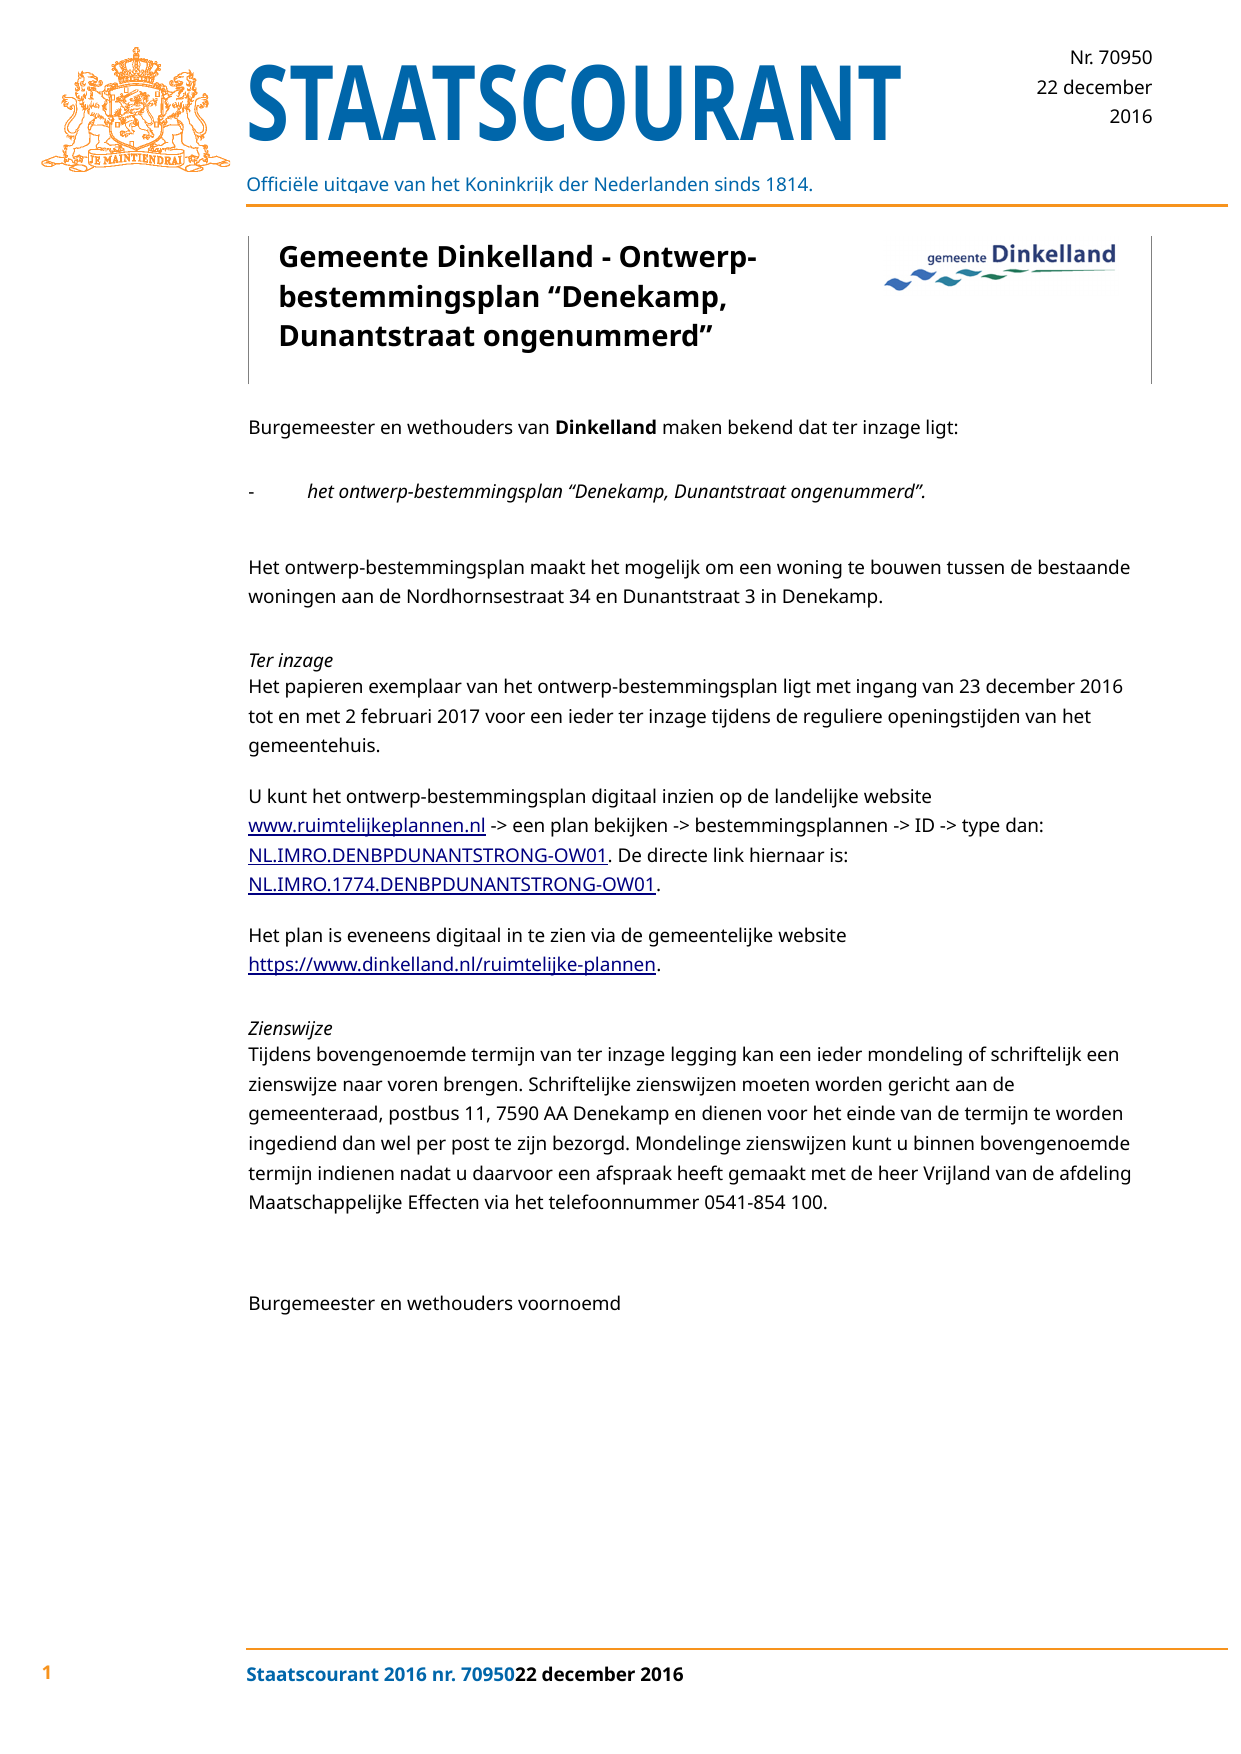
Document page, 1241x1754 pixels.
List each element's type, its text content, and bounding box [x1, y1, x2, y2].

text Ter inzage [248, 648, 1152, 673]
picture [882, 236, 1119, 296]
list het ontwerp-bestemmingsplan “Denekamp, Dunantstraat ongenummerd”. [248, 478, 1152, 504]
text Het ontwerp-bestemmingsplan maakt het mogelijk om een woning te bouwen tussen de bestaande woningen aan de Nordhornsestraat 34 en Dunantstraat 3 in Denekamp. [248, 554, 1152, 609]
text Het plan is eveneens digitaal in te zien via de gemeentelijke website https://www.dinkelland.nl/ruimtelijke-plannen. [248, 922, 1152, 977]
picture [41, 47, 231, 172]
table_header [850, 236, 1151, 384]
text U kunt het ontwerp-bestemmingsplan digitaal inzien op de landelijke website www.ruimtelijkeplannen.nl -> een plan bekijken -> bestemmingsplannen -> ID -> type dan: NL.IMRO.DENBPDUNANTSTRONG-OW01. De directe link hiernaar is: NL.IMRO.1774.DENBPDUNANTSTRONG-OW01. [248, 783, 1152, 897]
text Burgemeester en wethouders van Dinkelland maken bekend dat ter inzage ligt: [248, 414, 1152, 440]
text Zienswijze [248, 1016, 1152, 1041]
text Het papieren exemplaar van het ontwerp-bestemmingsplan ligt met ingang van 23 december 2016 tot en met 2 februari 2017 voor een ieder ter inzage tijdens de reguliere openingstijden van het gemeentehuis. [248, 673, 1152, 758]
table_header Gemeente Dinkelland - Ontwerp-bestemmingsplan “Denekamp, Dunantstraat ongenummerd” [249, 236, 850, 384]
text Tijdens bovengenoemde termijn van ter inzage legging kan een ieder mondeling of schriftelijk een zienswijze naar voren brengen. Schriftelijke zienswijzen moeten worden gericht aan de gemeenteraad, postbus 11, 7590 AA Denekamp en dienen voor het einde van de termijn te worden ingediend dan wel per post te zijn bezorgd. Mondelinge zienswijzen kunt u binnen bovengenoemde termijn indienen nadat u daarvoor een afspraak heeft gemaakt met de heer Vrijland van de afdeling Maatschappelijke Effecten via het telefoonnummer 0541-854 100. [248, 1041, 1152, 1215]
text Burgemeester en wethouders voornoemd [248, 1290, 1152, 1316]
